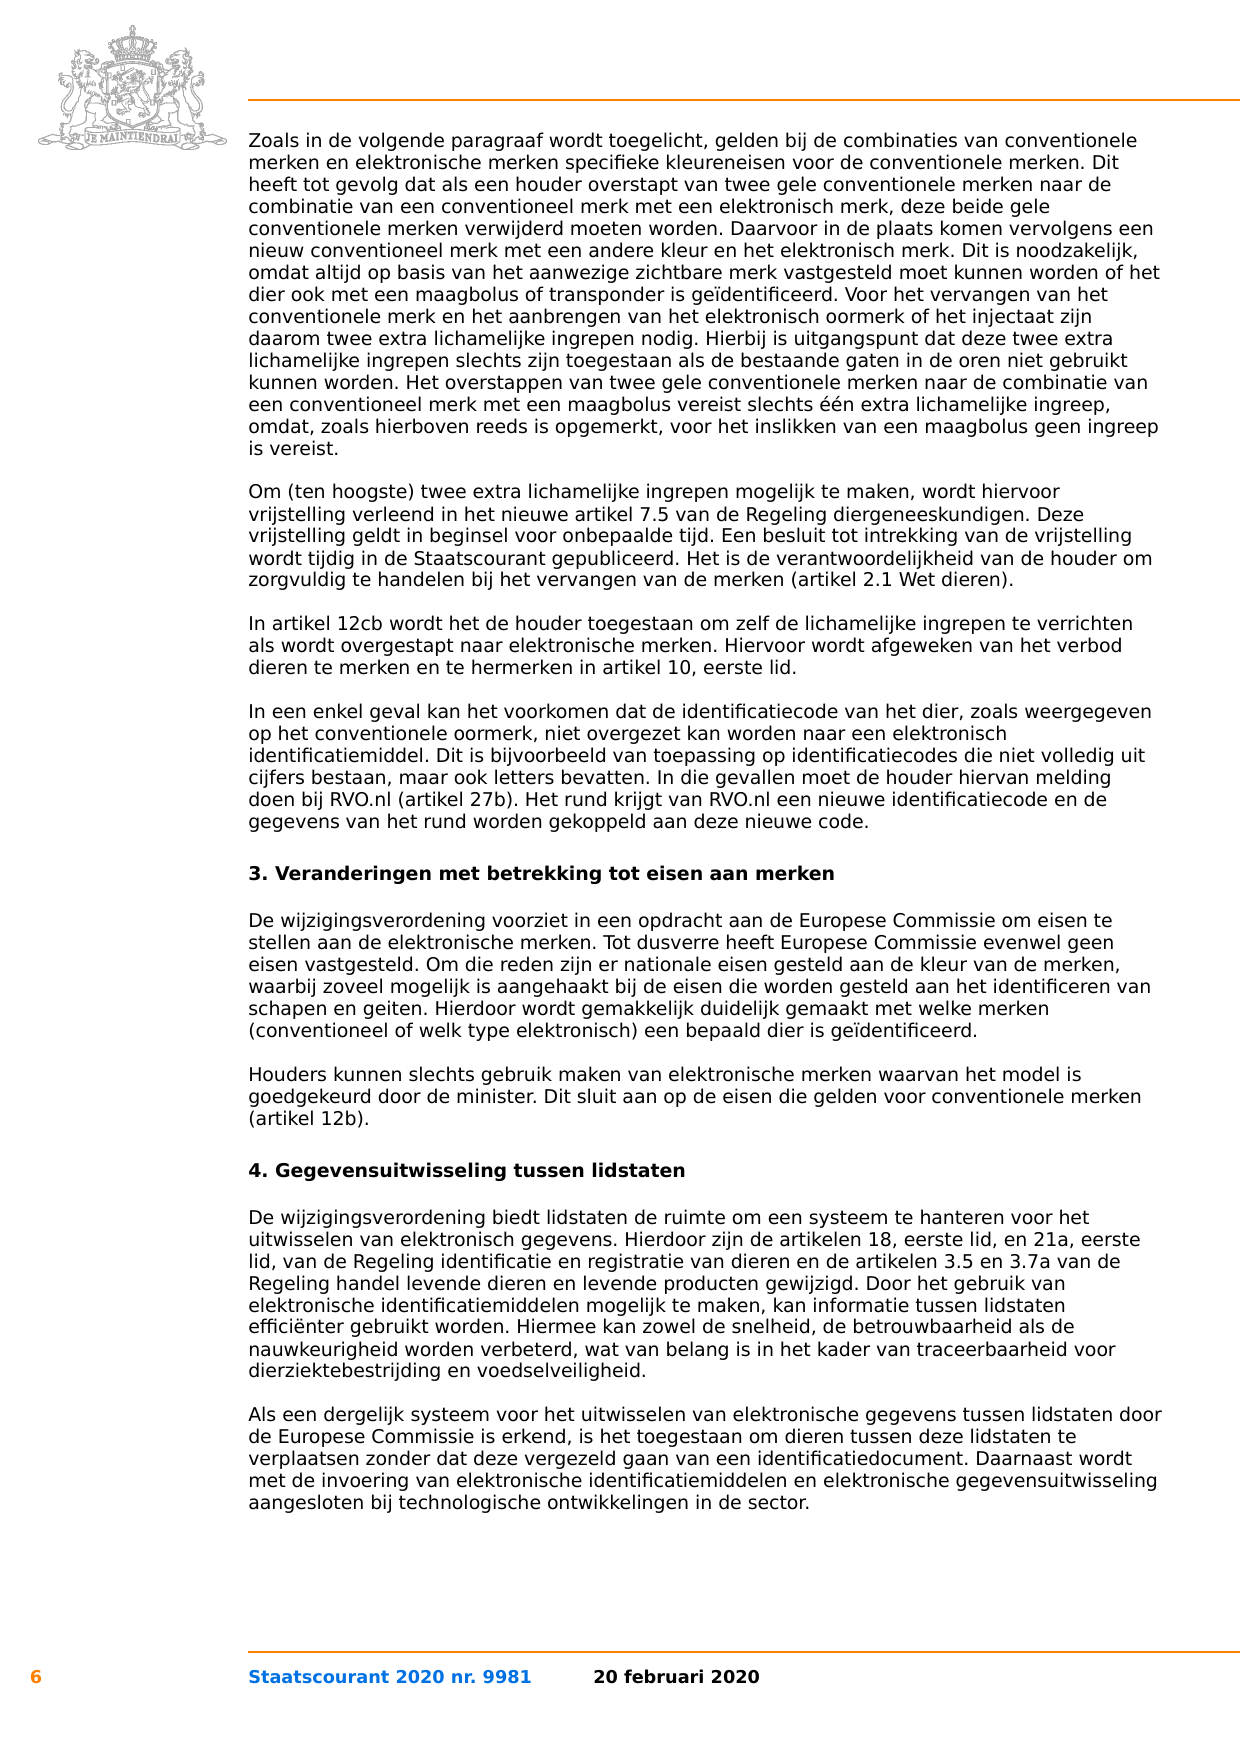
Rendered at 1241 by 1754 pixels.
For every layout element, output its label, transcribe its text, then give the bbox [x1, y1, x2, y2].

text In artikel 12cb wordt het de houder toegestaan om zelf de lichamelijke ingrepen te verrichten als wordt overgestapt naar elektronische merken. Hiervoor wordt afgeweken van het verbod dieren te merken en te hermerken in artikel 10, eerste lid. [248, 613, 1163, 679]
picture [38, 25, 227, 150]
text Om (ten hoogste) twee extra lichamelijke ingrepen mogelijk te maken, wordt hiervoor vrijstelling verleend in het nieuwe artikel 7.5 van de Regeling diergeneeskundigen. Deze vrijstelling geldt in beginsel voor onbepaalde tijd. Een besluit tot intrekking van de vrijstelling wordt tijdig in de Staatscourant gepubliceerd. Het is de verantwoordelijkheid van de houder om zorgvuldig te handelen bij het vervangen van de merken (artikel 2.1 Wet dieren). [248, 481, 1163, 591]
text In een enkel geval kan het voorkomen dat de identificatiecode van het dier, zoals weergegeven op het conventionele oormerk, niet overgezet kan worden naar een elektronisch identificatiemiddel. Dit is bijvoorbeeld van toepassing op identificatiecodes die niet volledig uit cijfers bestaan, maar ook letters bevatten. In die gevallen moet de houder hiervan melding doen bij RVO.nl (artikel 27b). Het rund krijgt van RVO.nl een nieuwe identificatiecode en de gegevens van het rund worden gekoppeld aan deze nieuwe code. [248, 701, 1163, 833]
subtitle 4. Gegevensuitwisseling tussen lidstaten [248, 1159, 1163, 1182]
subtitle 3. Veranderingen met betrekking tot eisen aan merken [248, 863, 1163, 885]
text De wijzigingsverordening voorziet in een opdracht aan de Europese Commissie om eisen te stellen aan de elektronische merken. Tot dusverre heeft Europese Commissie evenwel geen eisen vastgesteld. Om die reden zijn er nationale eisen gesteld aan de kleur van de merken, waarbij zoveel mogelijk is aangehaakt bij de eisen die worden gesteld aan het identificeren van schapen en geiten. Hierdoor wordt gemakkelijk duidelijk gemaakt met welke merken (conventioneel of welk type elektronisch) een bepaald dier is geïdentificeerd. [248, 910, 1163, 1042]
text Houders kunnen slechts gebruik maken van elektronische merken waarvan het model is goedgekeurd door de minister. Dit sluit aan op de eisen die gelden voor conventionele merken (artikel 12b). [248, 1064, 1163, 1129]
text Als een dergelijk systeem voor het uitwisselen van elektronische gegevens tussen lidstaten door de Europese Commissie is erkend, is het toegestaan om dieren tussen deze lidstaten te verplaatsen zonder dat deze vergezeld gaan van een identificatiedocument. Daarnaast wordt met de invoering van elektronische identificatiemiddelen en elektronische gegevensuitwisseling aangesloten bij technologische ontwikkelingen in de sector. [248, 1404, 1163, 1514]
text De wijzigingsverordening biedt lidstaten de ruimte om een systeem te hanteren voor het uitwisselen van elektronisch gegevens. Hierdoor zijn de artikelen 18, eerste lid, en 21a, eerste lid, van de Regeling identificatie en registratie van dieren en de artikelen 3.5 en 3.7a van de Regeling handel levende dieren en levende producten gewijzigd. Door het gebruik van elektronische identificatiemiddelen mogelijk te maken, kan informatie tussen lidstaten efficiënter gebruikt worden. Hiermee kan zowel de snelheid, de betrouwbaarheid als de nauwkeurigheid worden verbeterd, wat van belang is in het kader van traceerbaarheid voor dierziektebestrijding en voedselveiligheid. [248, 1207, 1163, 1382]
text Zoals in de volgende paragraaf wordt toegelicht, gelden bij de combinaties van conventionele merken en elektronische merken specifieke kleureneisen voor de conventionele merken. Dit heeft tot gevolg dat als een houder overstapt van twee gele conventionele merken naar de combinatie van een conventioneel merk met een elektronisch merk, deze beide gele conventionele merken verwijderd moeten worden. Daarvoor in de plaats komen vervolgens een nieuw conventioneel merk met een andere kleur en het elektronisch merk. Dit is noodzakelijk, omdat altijd op basis van het aanwezige zichtbare merk vastgesteld moet kunnen worden of het dier ook met een maagbolus of transponder is geïdentificeerd. Voor het vervangen van het conventionele merk en het aanbrengen van het elektronisch oormerk of het injectaat zijn daarom twee extra lichamelijke ingrepen nodig. Hierbij is uitgangspunt dat deze twee extra lichamelijke ingrepen slechts zijn toegestaan als de bestaande gaten in de oren niet gebruikt kunnen worden. Het overstappen van twee gele conventionele merken naar de combinatie van een conventioneel merk met een maagbolus vereist slechts één extra lichamelijke ingreep, omdat, zoals hierboven reeds is opgemerkt, voor het inslikken van een maagbolus geen ingreep is vereist. [248, 130, 1163, 459]
